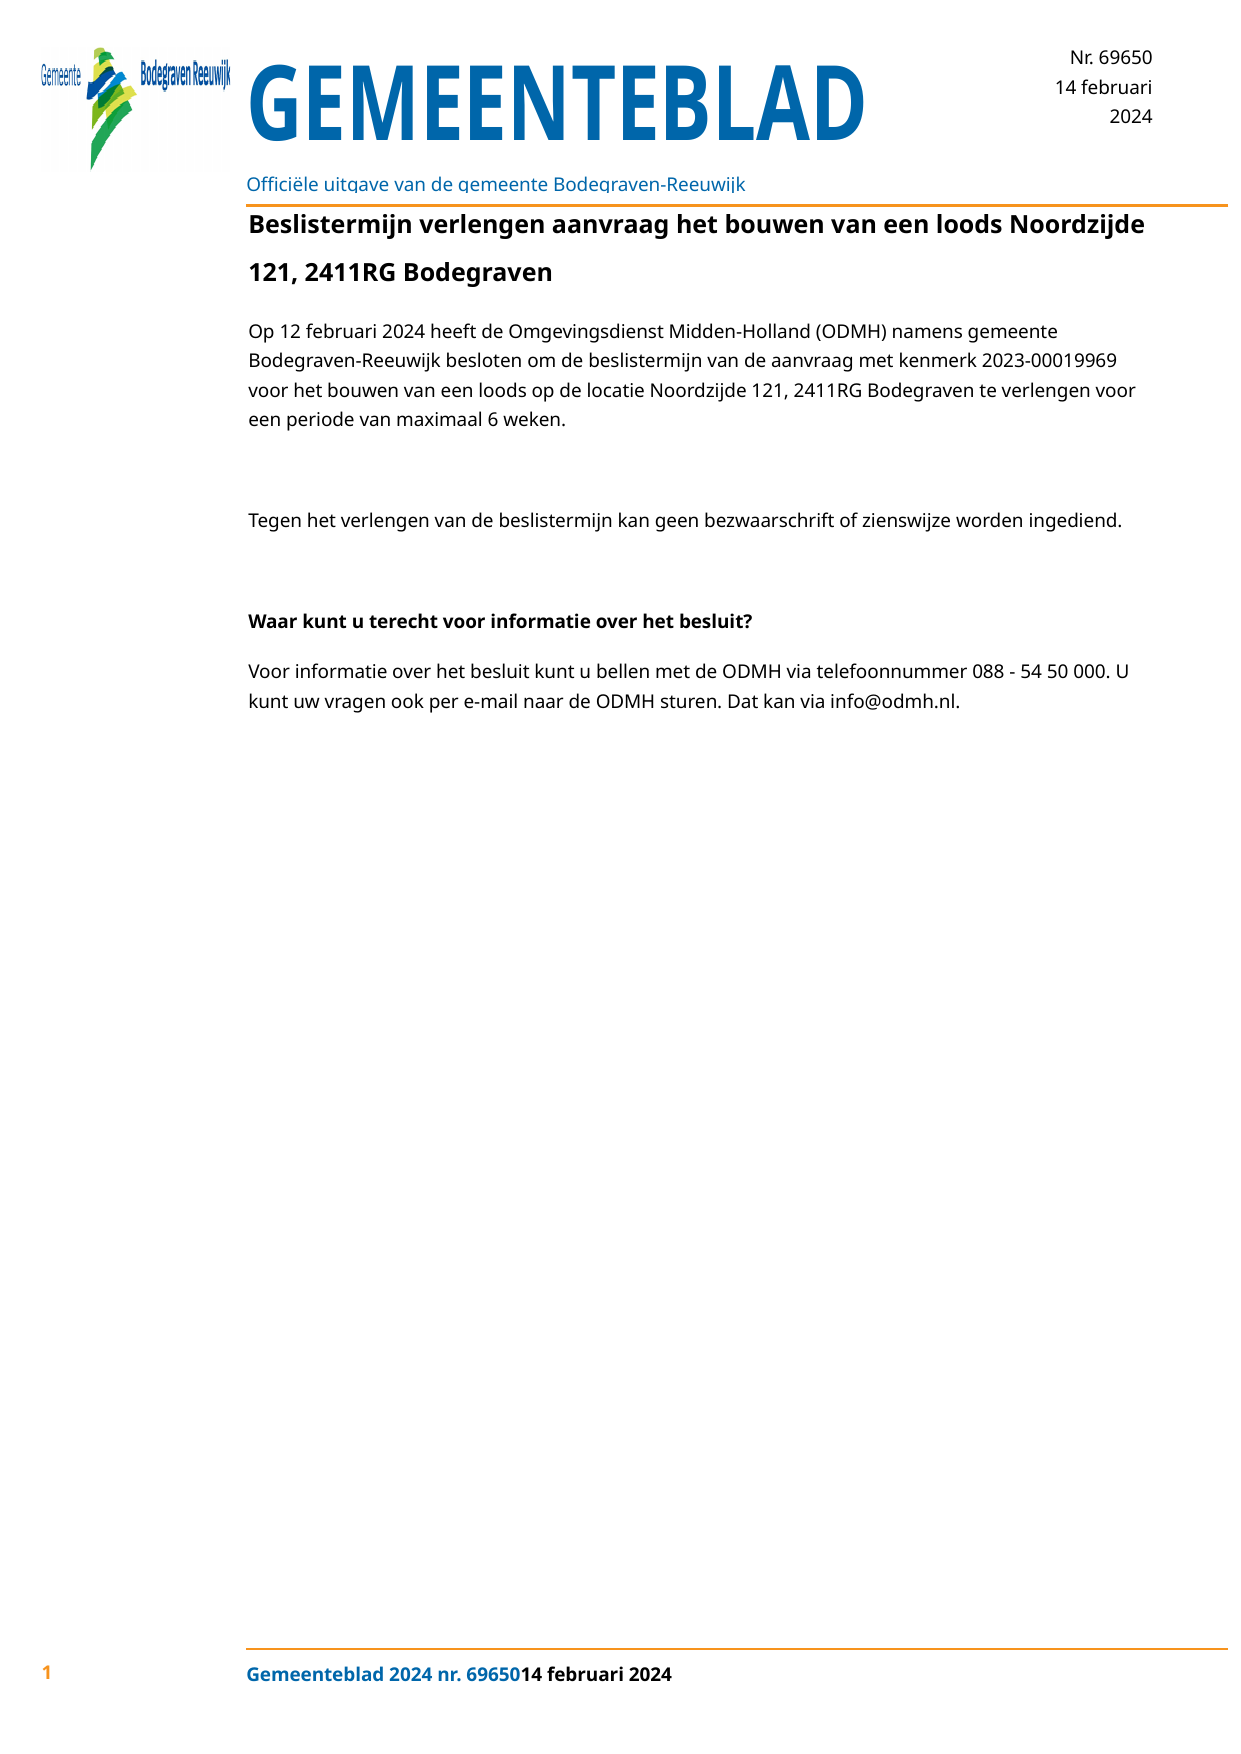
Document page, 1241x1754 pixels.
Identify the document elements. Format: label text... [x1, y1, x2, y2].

text Op 12 februari 2024 heeft de Omgevingsdienst Midden-Holland (ODMH) namens gemeente Bodegraven-Reeuwijk besloten om de beslistermijn van de aanvraag met kenmerk 2023-00019969 voor het bouwen van een loods op de locatie Noordzijde 121, 2411RG Bodegraven te verlengen voor een periode van maximaal 6 weken. [248, 318, 1152, 432]
text Tegen het verlengen van de beslistermijn kan geen bezwaarschrift of zienswijze worden ingediend. [248, 507, 1152, 533]
picture [41, 47, 231, 172]
text Waar kunt u terecht voor informatie over het besluit? [248, 608, 1152, 634]
text Beslistermijn verlengen aanvraag het bouwen van een loods Noordzijde 121, 2411RG Bodegraven [248, 207, 1152, 288]
text Voor informatie over het besluit kunt u bellen met de ODMH via telefoonnummer 088 - 54 50 000. U kunt uw vragen ook per e-mail naar de ODMH sturen. Dat kan via info@odmh.nl. [248, 659, 1152, 714]
